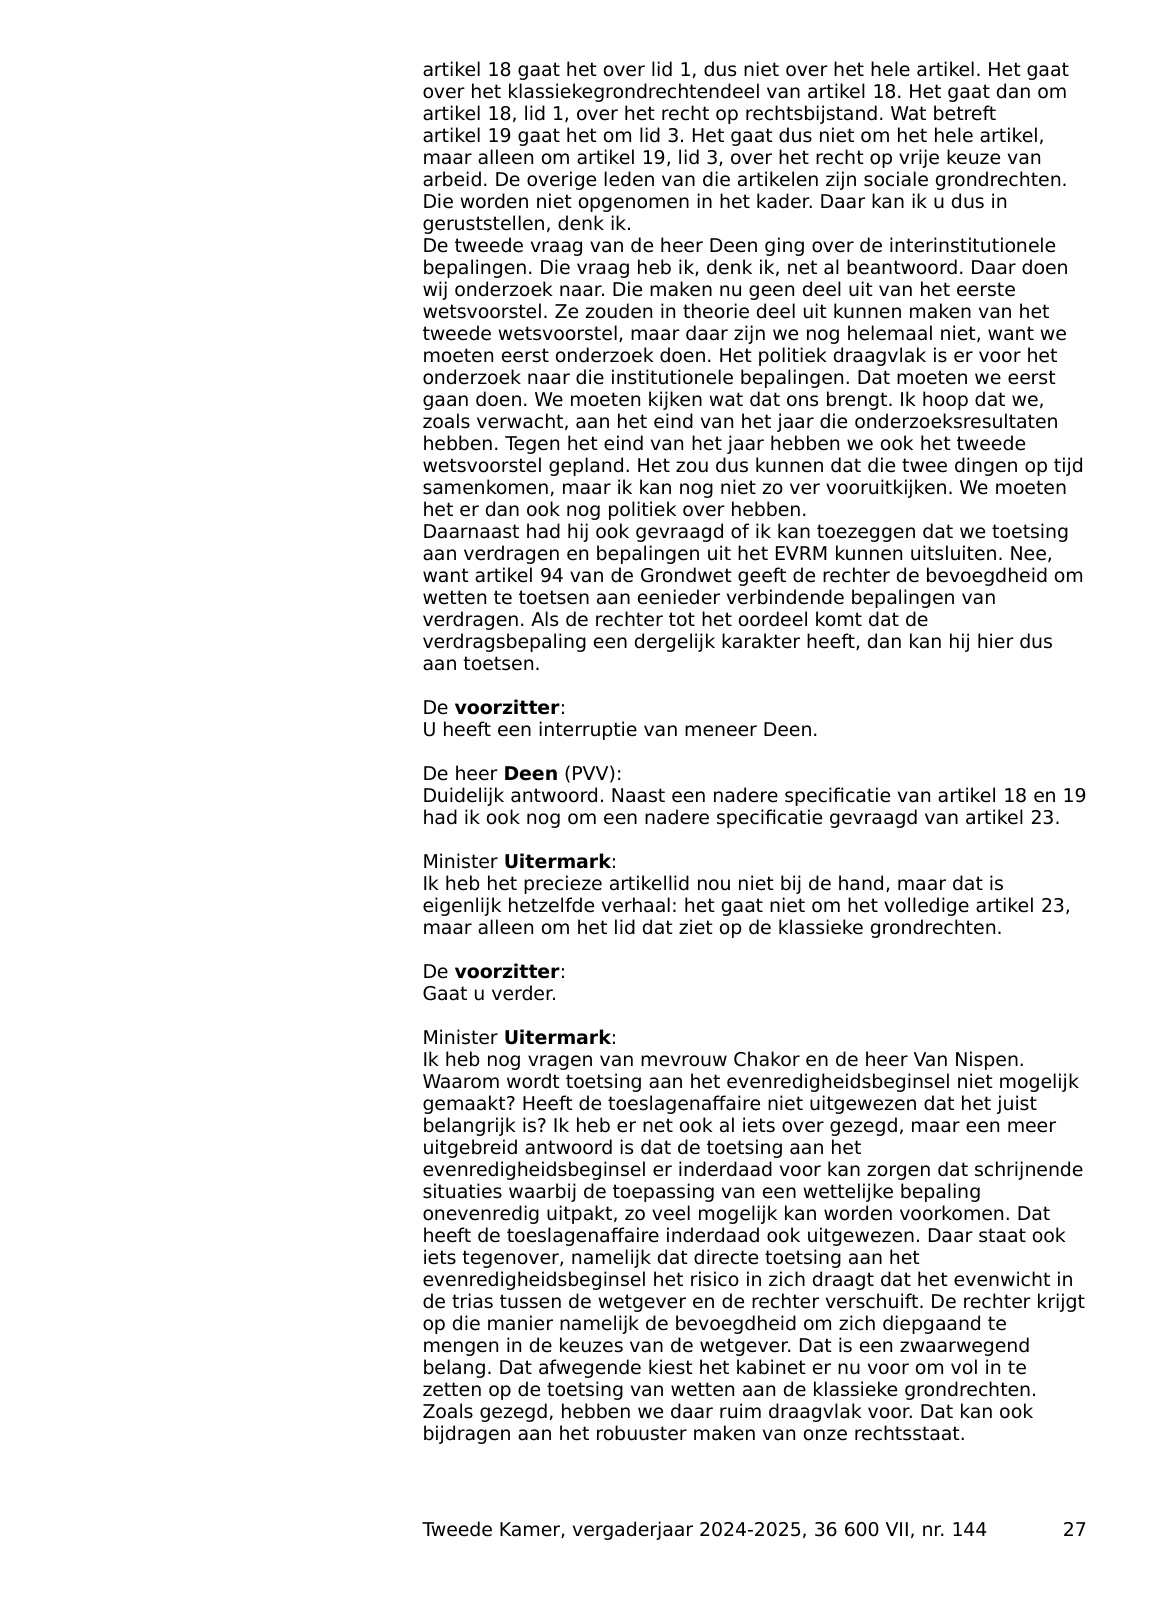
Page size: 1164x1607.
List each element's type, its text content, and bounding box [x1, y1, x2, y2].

text De voorzitter: [422, 961, 1087, 983]
text Ik heb nog vragen van mevrouw Chakor en de heer Van Nispen. Waarom wordt toetsing aan het evenredigheidsbeginsel niet mogelijk gemaakt? Heeft de toeslagenaffaire niet uitgewezen dat het juist belangrijk is? Ik heb er net ook al iets over gezegd, maar een meer uitgebreid antwoord is dat de toetsing aan het evenredigheidsbeginsel er inderdaad voor kan zorgen dat schrijnende situaties waarbij de toepassing van een wettelijke bepaling onevenredig uitpakt, zo veel mogelijk kan worden voorkomen. Dat heeft de toeslagenaffaire inderdaad ook uitgewezen. Daar staat ook iets tegenover, namelijk dat directe toetsing aan het evenredigheidsbeginsel het risico in zich draagt dat het evenwicht in de trias tussen de wetgever en de rechter verschuift. De rechter krijgt op die manier namelijk de bevoegdheid om zich diepgaand te mengen in de keuzes van de wetgever. Dat is een zwaarwegend belang. Dat afwegende kiest het kabinet er nu voor om vol in te zetten op de toetsing van wetten aan de klassieke grondrechten. Zoals gezegd, hebben we daar ruim draagvlak voor. Dat kan ook bijdragen aan het robuuster maken van onze rechtsstaat. [422, 1049, 1087, 1445]
text artikel 18 gaat het over lid 1, dus niet over het hele artikel. Het gaat over het klassiekegrondrechtendeel van artikel 18. Het gaat dan om artikel 18, lid 1, over het recht op rechtsbijstand. Wat betreft artikel 19 gaat het om lid 3. Het gaat dus niet om het hele artikel, maar alleen om artikel 19, lid 3, over het recht op vrije keuze van arbeid. De overige leden van die artikelen zijn sociale grondrechten. Die worden niet opgenomen in het kader. Daar kan ik u dus in geruststellen, denk ik. [422, 59, 1087, 235]
text Minister Uitermark: [422, 1027, 1087, 1049]
text Daarnaast had hij ook gevraagd of ik kan toezeggen dat we toetsing aan verdragen en bepalingen uit het EVRM kunnen uitsluiten. Nee, want artikel 94 van de Grondwet geeft de rechter de bevoegdheid om wetten te toetsen aan eenieder verbindende bepalingen van verdragen. Als de rechter tot het oordeel komt dat de verdragsbepaling een dergelijk karakter heeft, dan kan hij hier dus aan toetsen. [422, 521, 1087, 674]
text Gaat u verder. [422, 983, 1087, 1005]
text Duidelijk antwoord. Naast een nadere specificatie van artikel 18 en 19 had ik ook nog om een nadere specificatie gevraagd van artikel 23. [422, 785, 1087, 829]
text Minister Uitermark: [422, 851, 1087, 873]
text De voorzitter: [422, 697, 1087, 719]
text U heeft een interruptie van meneer Deen. [422, 719, 1087, 741]
text De tweede vraag van de heer Deen ging over de interinstitutionele bepalingen. Die vraag heb ik, denk ik, net al beantwoord. Daar doen wij onderzoek naar. Die maken nu geen deel uit van het eerste wetsvoorstel. Ze zouden in theorie deel uit kunnen maken van het tweede wetsvoorstel, maar daar zijn we nog helemaal niet, want we moeten eerst onderzoek doen. Het politiek draagvlak is er voor het onderzoek naar die institutionele bepalingen. Dat moeten we eerst gaan doen. We moeten kijken wat dat ons brengt. Ik hoop dat we, zoals verwacht, aan het eind van het jaar die onderzoeksresultaten hebben. Tegen het eind van het jaar hebben we ook het tweede wetsvoorstel gepland. Het zou dus kunnen dat die twee dingen op tijd samenkomen, maar ik kan nog niet zo ver vooruitkijken. We moeten het er dan ook nog politiek over hebben. [422, 235, 1087, 521]
text Ik heb het precieze artikellid nou niet bij de hand, maar dat is eigenlijk hetzelfde verhaal: het gaat niet om het volledige artikel 23, maar alleen om het lid dat ziet op de klassieke grondrechten. [422, 873, 1087, 939]
text De heer Deen (PVV): [422, 763, 1087, 785]
